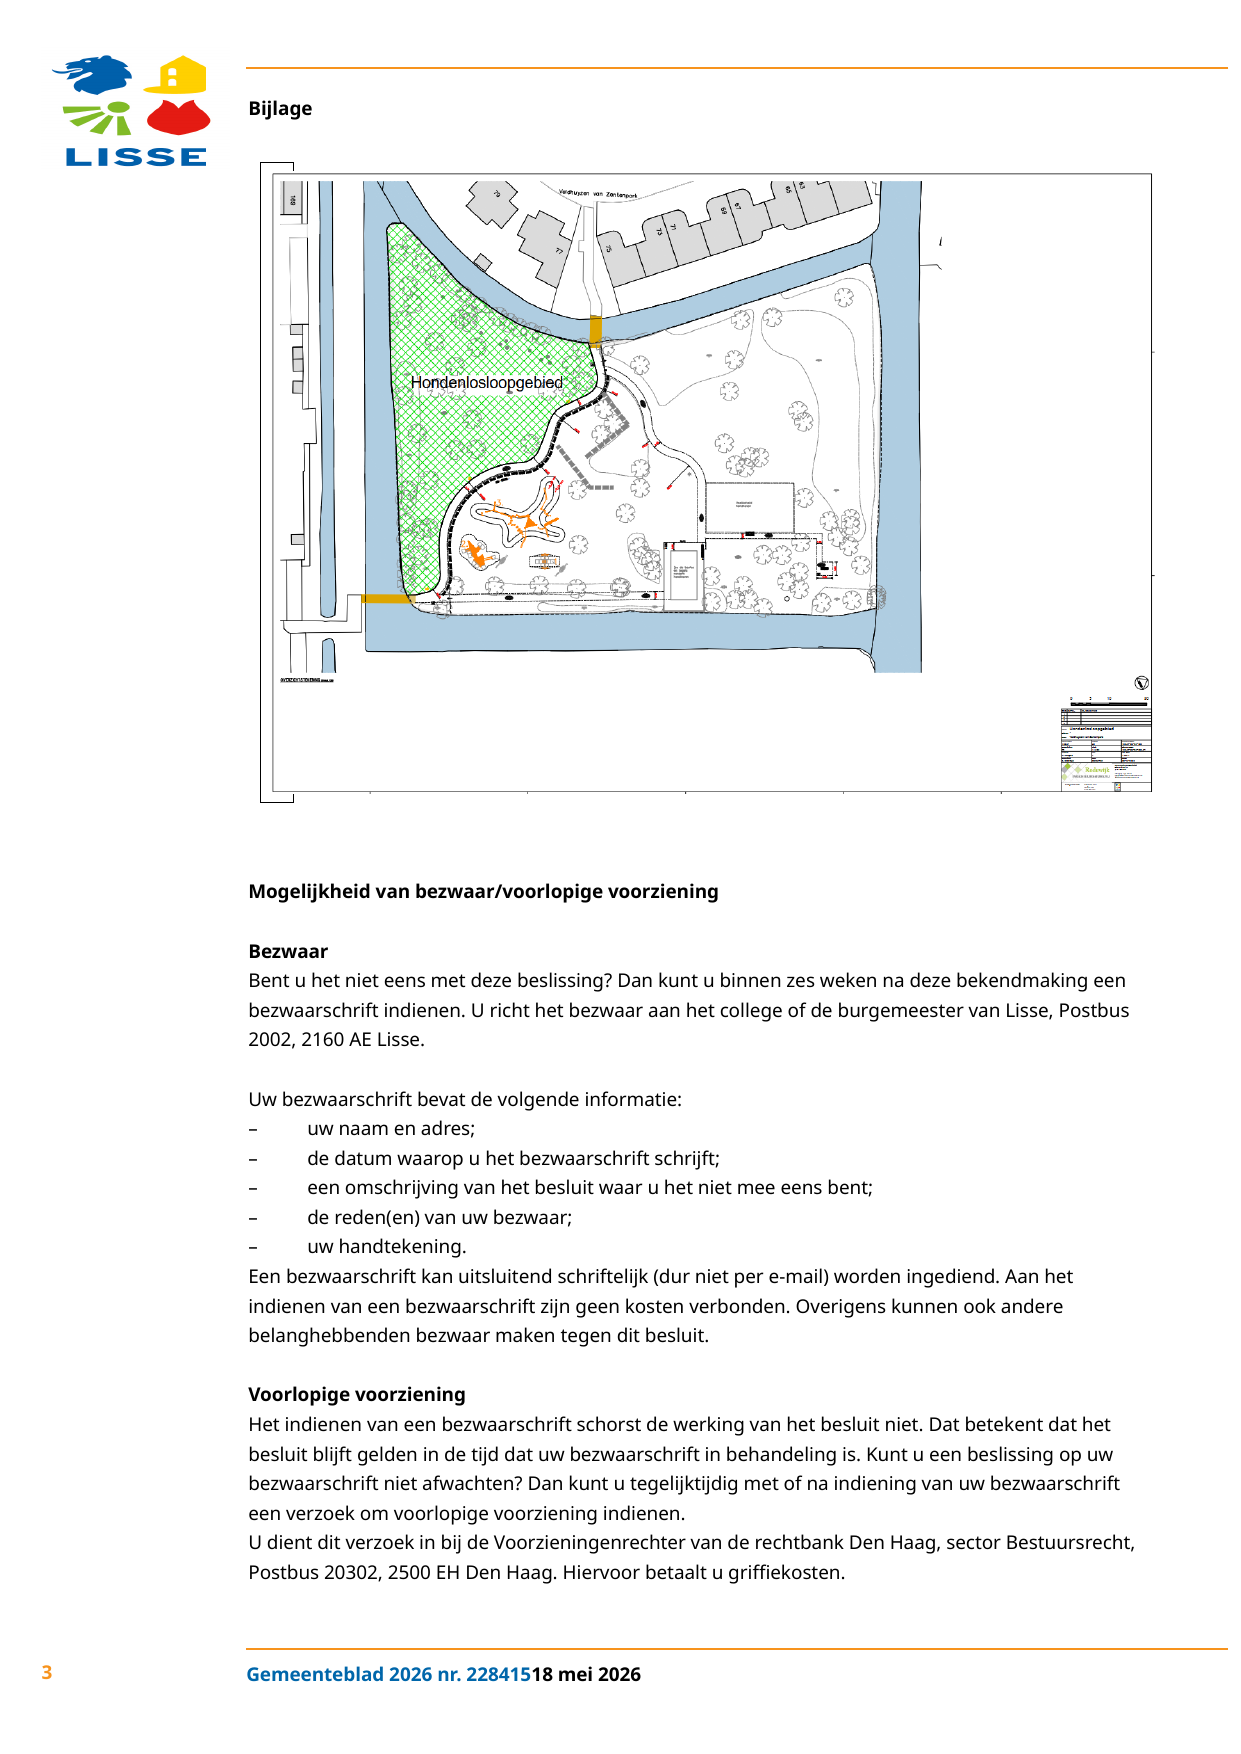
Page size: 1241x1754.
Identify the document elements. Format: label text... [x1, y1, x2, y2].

list een omschrijving van het besluit waar u het niet mee eens bent; [248, 1174, 1152, 1200]
list de reden(en) van uw bezwaar; [248, 1204, 1152, 1230]
text Uw bezwaarschrift bevat de volgende informatie: [248, 1086, 1152, 1111]
text Bijlage [248, 95, 1152, 121]
text Het indienen van een bezwaarschrift schorst de werking van het besluit niet. Dat betekent dat het besluit blijft gelden in de tijd dat uw bezwaarschrift in behandeling is. Kunt u een beslissing op uw bezwaarschrift niet afwachten? Dan kunt u tegelijktijdig met of na indiening van uw bezwaarschrift een verzoek om voorlopige voorziening indienen. [248, 1411, 1152, 1526]
list uw naam en adres; [248, 1115, 1152, 1141]
text Bezwaar [248, 938, 1152, 963]
text Bent u het niet eens met deze beslissing? Dan kunt u binnen zes weken na deze bekendmaking een bezwaarschrift indienen. U richt het bezwaar aan het college of de burgemeester van Lisse, Postbus 2002, 2160 AE Lisse. [248, 967, 1152, 1052]
list uw handtekening. [248, 1234, 1152, 1259]
picture [268, 171, 1155, 794]
list de datum waarop u het bezwaarschrift schrijft; [248, 1145, 1152, 1171]
picture [41, 47, 231, 172]
text Een bezwaarschrift kan uitsluitend schriftelijk (dur niet per e-mail) worden ingediend. Aan het indienen van een bezwaarschrift zijn geen kosten verbonden. Overigens kunnen ook andere belanghebbenden bezwaar maken tegen dit besluit. [248, 1263, 1152, 1348]
text Voorlopige voorziening [248, 1382, 1152, 1407]
text Mogelijkheid van bezwaar/voorlopige voorziening [248, 879, 1152, 904]
text U dient dit verzoek in bij de Voorzieningenrechter van de rechtbank Den Haag, sector Bestuursrecht, Postbus 20302, 2500 EH Den Haag. Hiervoor betaalt u griffiekosten. [248, 1529, 1152, 1585]
